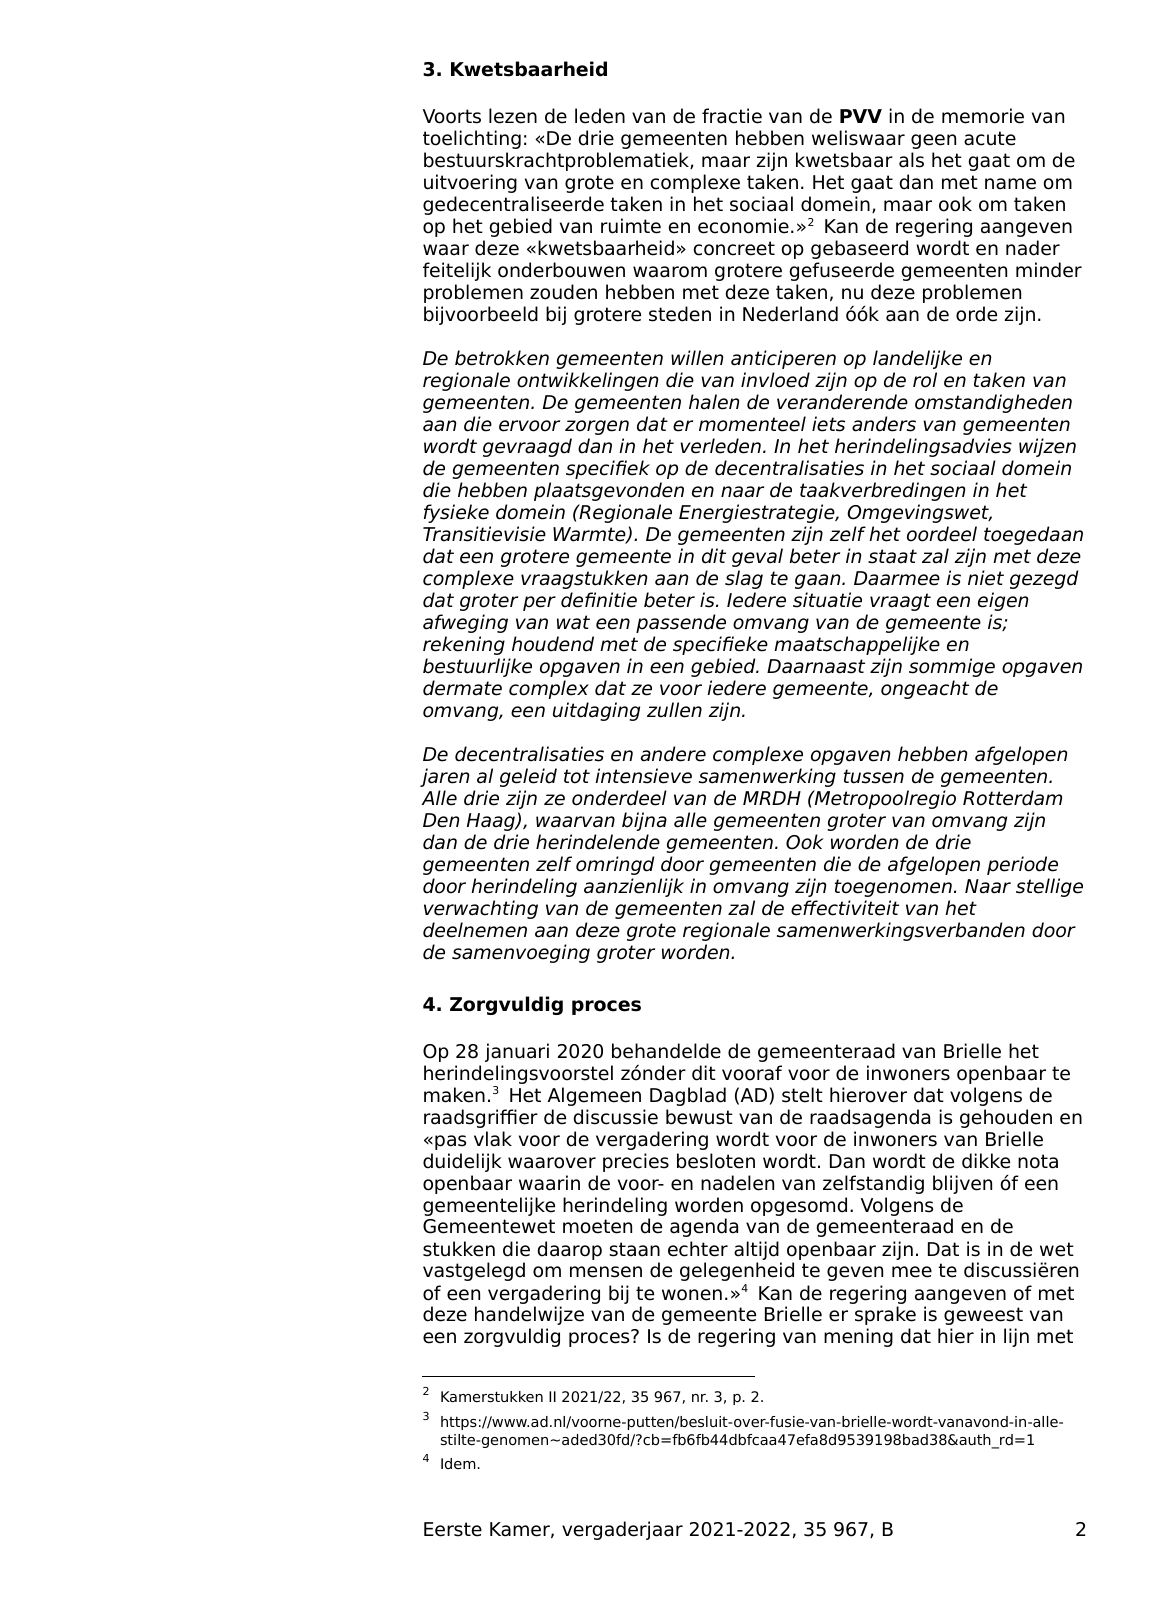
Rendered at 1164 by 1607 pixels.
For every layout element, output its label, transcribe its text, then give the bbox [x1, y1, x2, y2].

text Voorts lezen de leden van de fractie van de PVV in de memorie van toelichting: «De drie gemeenten hebben weliswaar geen acute bestuurskrachtproblematiek, maar zijn kwetsbaar als het gaat om de uitvoering van grote en complexe taken. Het gaat dan met name om gedecentraliseerde taken in het sociaal domein, maar ook om taken op het gebied van ruimte en economie.» Kan de regering aangeven waar deze «kwetsbaarheid» concreet op gebaseerd wordt en nader feitelijk onderbouwen waarom grotere gefuseerde gemeenten minder problemen zouden hebben met deze taken, nu deze problemen bijvoorbeeld bij grotere steden in Nederland óók aan de orde zijn. [422, 106, 1087, 326]
text De decentralisaties en andere complexe opgaven hebben afgelopen jaren al geleid tot intensieve samenwerking tussen de gemeenten. Alle drie zijn ze onderdeel van de MRDH (Metropoolregio Rotterdam Den Haag), waarvan bijna alle gemeenten groter van omvang zijn dan de drie herindelende gemeenten. Ook worden de drie gemeenten zelf omringd door gemeenten die de afgelopen periode door herindeling aanzienlijk in omvang zijn toegenomen. Naar stellige verwachting van de gemeenten zal de effectiviteit van het deelnemen aan deze grote regionale samenwerkingsverbanden door de samenvoeging groter worden. [422, 744, 1087, 964]
text De betrokken gemeenten willen anticiperen op landelijke en regionale ontwikkelingen die van invloed zijn op de rol en taken van gemeenten. De gemeenten halen de veranderende omstandigheden aan die ervoor zorgen dat er momenteel iets anders van gemeenten wordt gevraagd dan in het verleden. In het herindelingsadvies wijzen de gemeenten specifiek op de decentralisaties in het sociaal domein die hebben plaatsgevonden en naar de taakverbredingen in het fysieke domein (Regionale Energiestrategie, Omgevingswet, Transitievisie Warmte). De gemeenten zijn zelf het oordeel toegedaan dat een grotere gemeente in dit geval beter in staat zal zijn met deze complexe vraagstukken aan de slag te gaan. Daarmee is niet gezegd dat groter per definitie beter is. Iedere situatie vraagt een eigen afweging van wat een passende omvang van de gemeente is; rekening houdend met de specifieke maatschappelijke en bestuurlijke opgaven in een gebied. Daarnaast zijn sommige opgaven dermate complex dat ze voor iedere gemeente, ongeacht de omvang, een uitdaging zullen zijn. [422, 348, 1087, 722]
text Kamerstukken II 2021/22, 35 967, nr. 3, p. 2. [422, 1385, 1087, 1407]
text Op 28 januari 2020 behandelde de gemeenteraad van Brielle het herindelingsvoorstel zónder dit vooraf voor de inwoners openbaar te maken. Het Algemeen Dagblad (AD) stelt hierover dat volgens de raadsgriffier de discussie bewust van de raadsagenda is gehouden en «pas vlak voor de vergadering wordt voor de inwoners van Brielle duidelijk waarover precies besloten wordt. Dan wordt de dikke nota openbaar waarin de voor- en nadelen van zelfstandig blijven óf een gemeentelijke herindeling worden opgesomd. Volgens de Gemeentewet moeten de agenda van de gemeenteraad en de stukken die daarop staan echter altijd openbaar zijn. Dat is in de wet vastgelegd om mensen de gelegenheid te geven mee te discussiëren of een vergadering bij te wonen.» Kan de regering aangeven of met deze handelwijze van de gemeente Brielle er sprake is geweest van een zorgvuldig proces? Is de regering van mening dat hier in lijn met [422, 1041, 1087, 1348]
text https://www.ad.nl/voorne-putten/besluit-over-fusie-van-brielle-wordt-vanavond-in-alle-stilte-genomen~aded30fd/?cb=fb6fb44dbfcaa47efa8d9539198bad38&auth_rd=1 [422, 1410, 1087, 1449]
text Idem. [422, 1452, 1087, 1474]
subtitle 4. Zorgvuldig proces [422, 994, 1087, 1016]
subtitle 3. Kwetsbaarheid [422, 59, 1087, 81]
